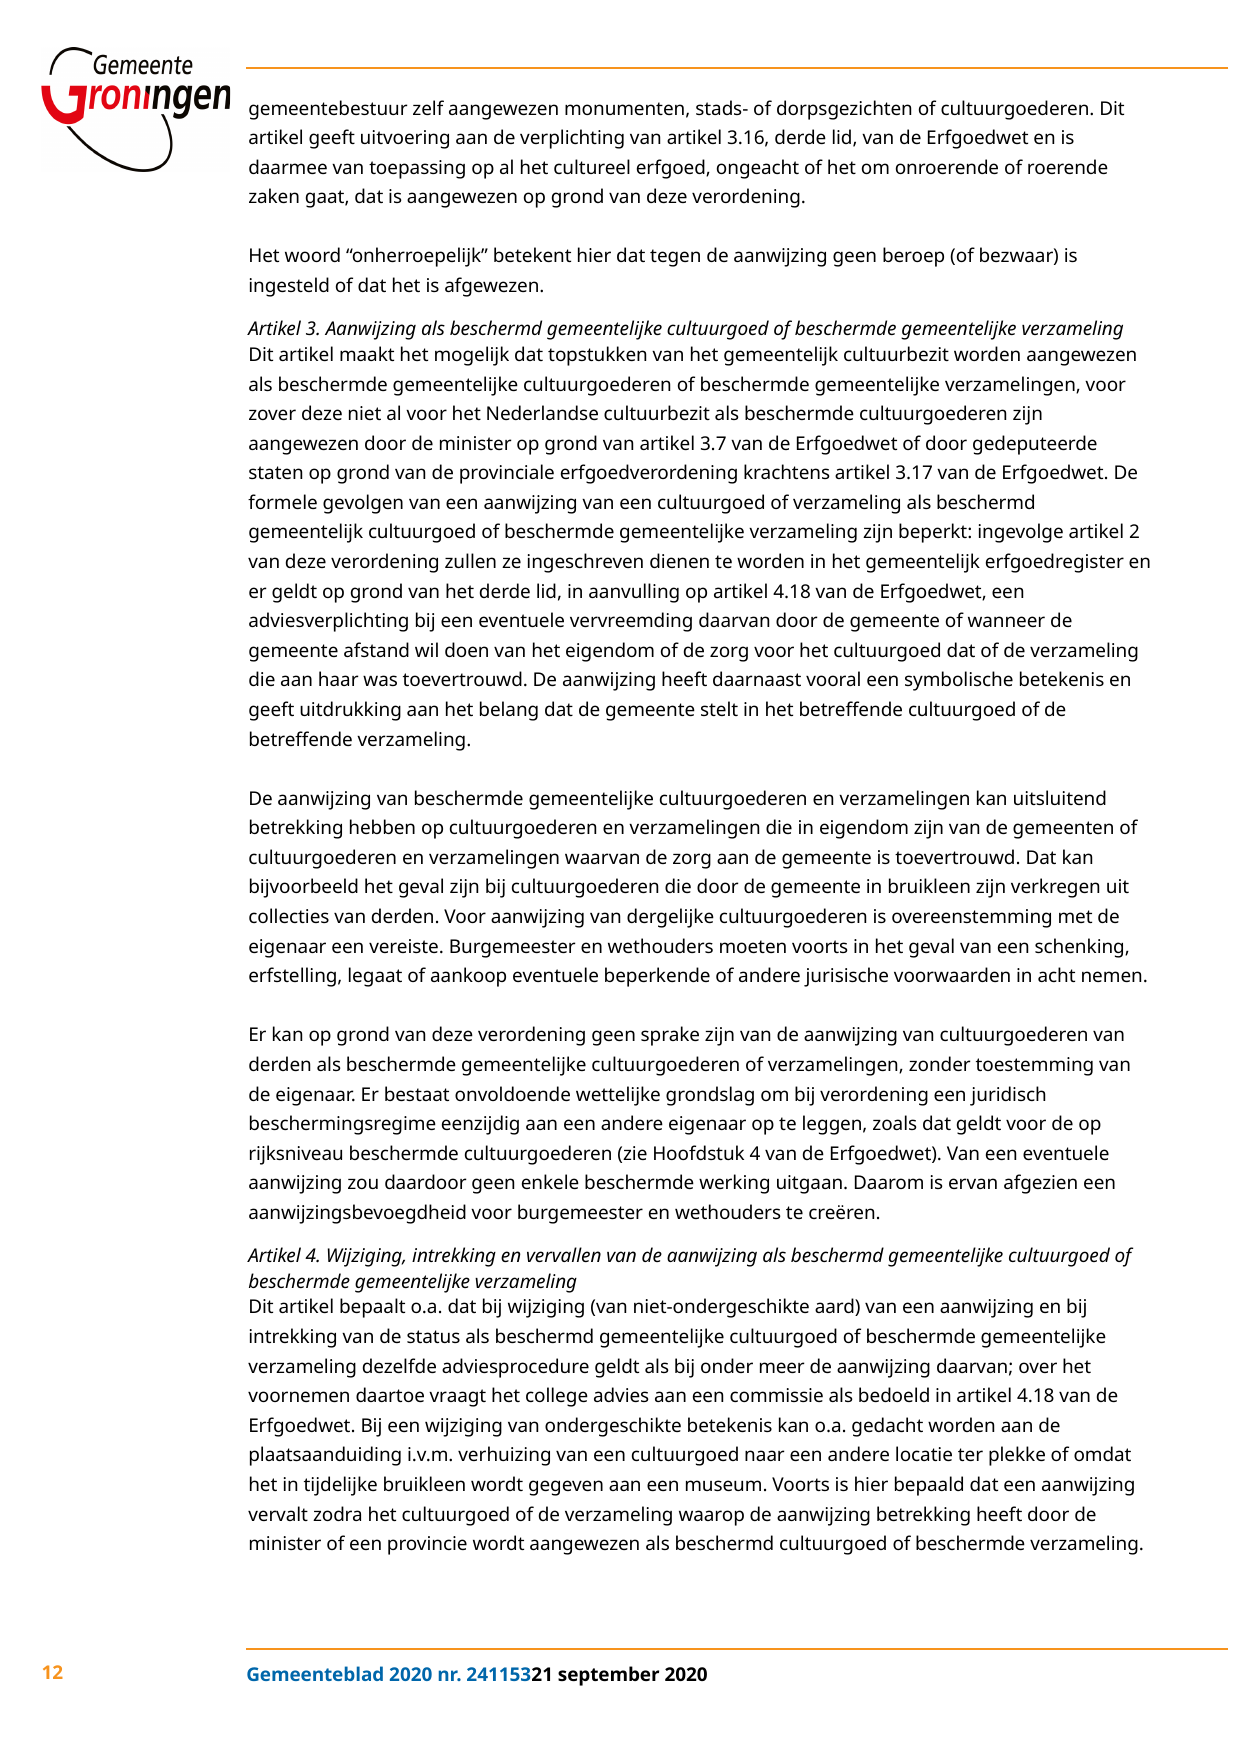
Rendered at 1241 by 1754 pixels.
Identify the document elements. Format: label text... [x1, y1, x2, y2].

text De aanwijzing van beschermde gemeentelijke cultuurgoederen en verzamelingen kan uitsluitend betrekking hebben op cultuurgoederen en verzamelingen die in eigendom zijn van de gemeenten of cultuurgoederen en verzamelingen waarvan de zorg aan de gemeente is toevertrouwd. Dat kan bijvoorbeeld het geval zijn bij cultuurgoederen die door de gemeente in bruikleen zijn verkregen uit collecties van derden. Voor aanwijzing van dergelijke cultuurgoederen is overeenstemming met de eigenaar een vereiste. Burgemeester en wethouders moeten voorts in het geval van een schenking, erfstelling, legaat of aankoop eventuele beperkende of andere jurisische voorwaarden in acht nemen. [248, 785, 1152, 988]
picture [41, 47, 231, 172]
text Artikel 3. Aanwijzing als beschermd gemeentelijke cultuurgoed of beschermde gemeentelijke verzameling [248, 315, 1152, 341]
text Dit artikel bepaalt o.a. dat bij wijziging (van niet-ondergeschikte aard) van een aanwijzing en bij intrekking van de status als beschermd gemeentelijke cultuurgoed of beschermde gemeentelijke verzameling dezelfde adviesprocedure geldt als bij onder meer de aanwijzing daarvan; over het voornemen daartoe vraagt het college advies aan een commissie als bedoeld in artikel 4.18 van de Erfgoedwet. Bij een wijziging van ondergeschikte betekenis kan o.a. gedacht worden aan de plaatsaanduiding i.v.m. verhuizing van een cultuurgoed naar een andere locatie ter plekke of omdat het in tijdelijke bruikleen wordt gegeven aan een museum. Voorts is hier bepaald dat een aanwijzing vervalt zodra het cultuurgoed of de verzameling waarop de aanwijzing betrekking heeft door de minister of een provincie wordt aangewezen als beschermd cultuurgoed of beschermde verzameling. [248, 1294, 1152, 1556]
text Artikel 4. Wijziging, intrekking en vervallen van de aanwijzing als beschermd gemeentelijke cultuurgoed of beschermde gemeentelijke verzameling [248, 1242, 1152, 1294]
text Dit artikel maakt het mogelijk dat topstukken van het gemeentelijk cultuurbezit worden aangewezen als beschermde gemeentelijke cultuurgoederen of beschermde gemeentelijke verzamelingen, voor zover deze niet al voor het Nederlandse cultuurbezit als beschermde cultuurgoederen zijn aangewezen door de minister op grond van artikel 3.7 van de Erfgoedwet of door gedeputeerde staten op grond van de provinciale erfgoedverordening krachtens artikel 3.17 van de Erfgoedwet. De formele gevolgen van een aanwijzing van een cultuurgoed of verzameling als beschermd gemeentelijk cultuurgoed of beschermde gemeentelijke verzameling zijn beperkt: ingevolge artikel 2 van deze verordening zullen ze ingeschreven dienen te worden in het gemeentelijk erfgoedregister en er geldt op grond van het derde lid, in aanvulling op artikel 4.18 van de Erfgoedwet, een adviesverplichting bij een eventuele vervreemding daarvan door de gemeente of wanneer de gemeente afstand wil doen van het eigendom of de zorg voor het cultuurgoed dat of de verzameling die aan haar was toevertrouwd. De aanwijzing heeft daarnaast vooral een symbolische betekenis en geeft uitdrukking aan het belang dat de gemeente stelt in het betreffende cultuurgoed of de betreffende verzameling. [248, 341, 1152, 751]
text Er kan op grond van deze verordening geen sprake zijn van de aanwijzing van cultuurgoederen van derden als beschermde gemeentelijke cultuurgoederen of verzamelingen, zonder toestemming van de eigenaar. Er bestaat onvoldoende wettelijke grondslag om bij verordening een juridisch beschermingsregime eenzijdig aan een andere eigenaar op te leggen, zoals dat geldt voor de op rijksniveau beschermde cultuurgoederen (zie Hoofdstuk 4 van de Erfgoedwet). Van een eventuele aanwijzing zou daardoor geen enkele beschermde werking uitgaan. Daarom is ervan afgezien een aanwijzingsbevoegdheid voor burgemeester en wethouders te creëren. [248, 1022, 1152, 1225]
text gemeentebestuur zelf aangewezen monumenten, stads- of dorpsgezichten of cultuurgoederen. Dit artikel geeft uitvoering aan de verplichting van artikel 3.16, derde lid, van de Erfgoedwet en is daarmee van toepassing op al het cultureel erfgoed, ongeacht of het om onroerende of roerende zaken gaat, dat is aangewezen op grond van deze verordening. [248, 95, 1152, 209]
text Het woord “onherroepelijk” betekent hier dat tegen de aanwijzing geen beroep (of bezwaar) is ingesteld of dat het is afgewezen. [248, 243, 1152, 298]
